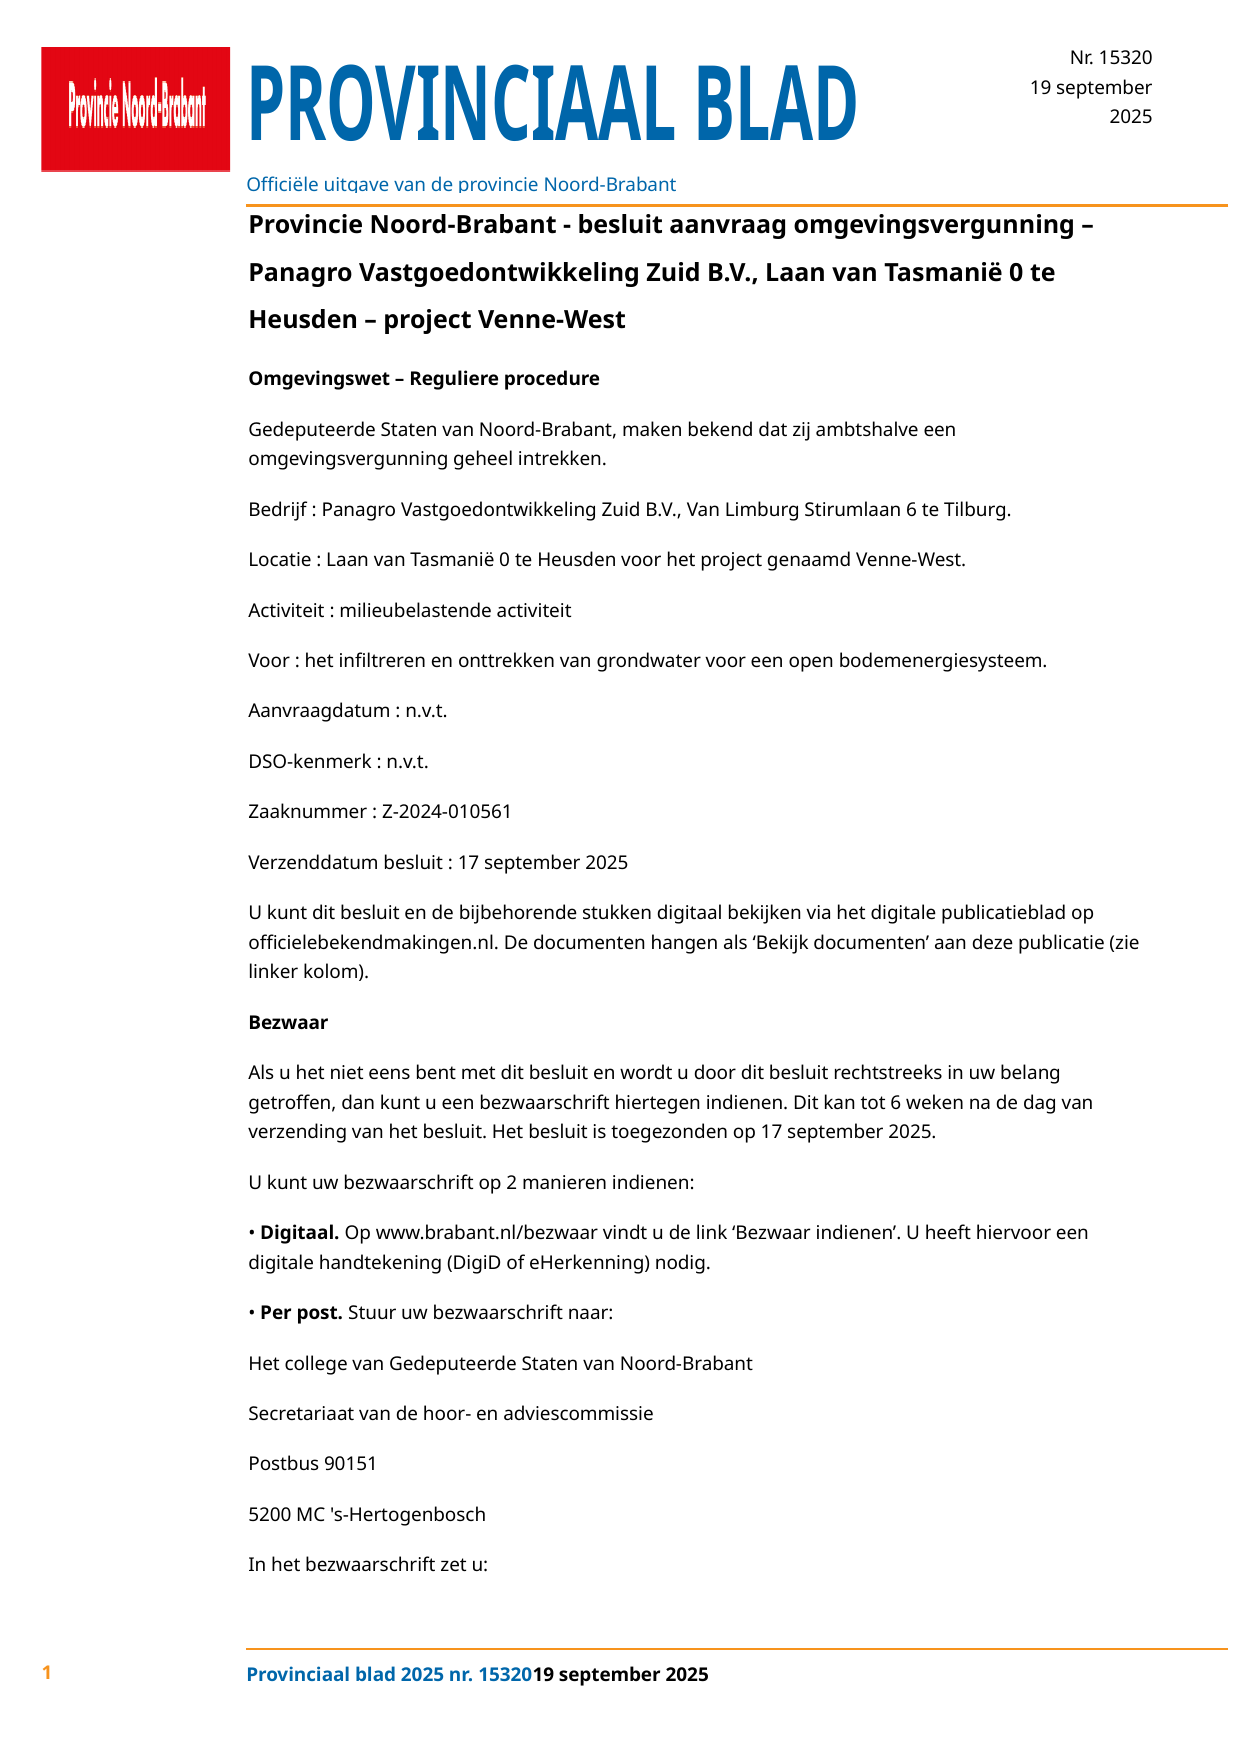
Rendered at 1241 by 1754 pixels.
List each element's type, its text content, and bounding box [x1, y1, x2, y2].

text • Per post. Stuur uw bezwaarschrift naar: [248, 1299, 1152, 1325]
text Zaaknummer : Z-2024-010561 [248, 798, 1152, 824]
picture [41, 47, 231, 172]
text Activiteit : milieubelastende activiteit [248, 597, 1152, 622]
text • Digitaal. Op www.brabant.nl/bezwaar vindt u de link ‘Bezwaar indienen’. U heeft hiervoor een digitale handtekening (DigiD of eHerkenning) nodig. [248, 1219, 1152, 1274]
text Het college van Gedeputeerde Staten van Noord-Brabant [248, 1350, 1152, 1375]
text U kunt uw bezwaarschrift op 2 manieren indienen: [248, 1169, 1152, 1194]
text Verzenddatum besluit : 17 september 2025 [248, 849, 1152, 874]
text Omgevingswet – Reguliere procedure [248, 366, 1152, 391]
text Provincie Noord-Brabant - besluit aanvraag omgevingsvergunning – Panagro Vastgoedontwikkeling Zuid B.V., Laan van Tasmanië 0 te Heusden – project Venne-West [248, 207, 1152, 336]
text Aanvraagdatum : n.v.t. [248, 698, 1152, 723]
text Als u het niet eens bent met dit besluit en wordt u door dit besluit rechtstreeks in uw belang getroffen, dan kunt u een bezwaarschrift hiertegen indienen. Dit kan tot 6 weken na de dag van verzending van het besluit. Het besluit is toegezonden op 17 september 2025. [248, 1059, 1152, 1144]
text Bedrijf : Panagro Vastgoedontwikkeling Zuid B.V., Van Limburg Stirumlaan 6 te Tilburg. [248, 496, 1152, 522]
text DSO-kenmerk : n.v.t. [248, 748, 1152, 774]
text Bezwaar [248, 1009, 1152, 1034]
text U kunt dit besluit en de bijbehorende stukken digitaal bekijken via het digitale publicatieblad op officielebekendmakingen.nl. De documenten hangen als ‘Bekijk documenten’ aan deze publicatie (zie linker kolom). [248, 899, 1152, 984]
text Secretariaat van de hoor- en adviescommissie [248, 1400, 1152, 1426]
text Voor : het infiltreren en onttrekken van grondwater voor een open bodemenergiesysteem. [248, 647, 1152, 673]
text 5200 MC 's‑Hertogenbosch [248, 1501, 1152, 1527]
text Gedeputeerde Staten van Noord-Brabant, maken bekend dat zij ambtshalve een omgevingsvergunning geheel intrekken. [248, 416, 1152, 471]
text Postbus 90151 [248, 1451, 1152, 1476]
text Locatie : Laan van Tasmanië 0 te Heusden voor het project genaamd Venne-West. [248, 546, 1152, 572]
text In het bezwaarschrift zet u: [248, 1551, 1152, 1577]
